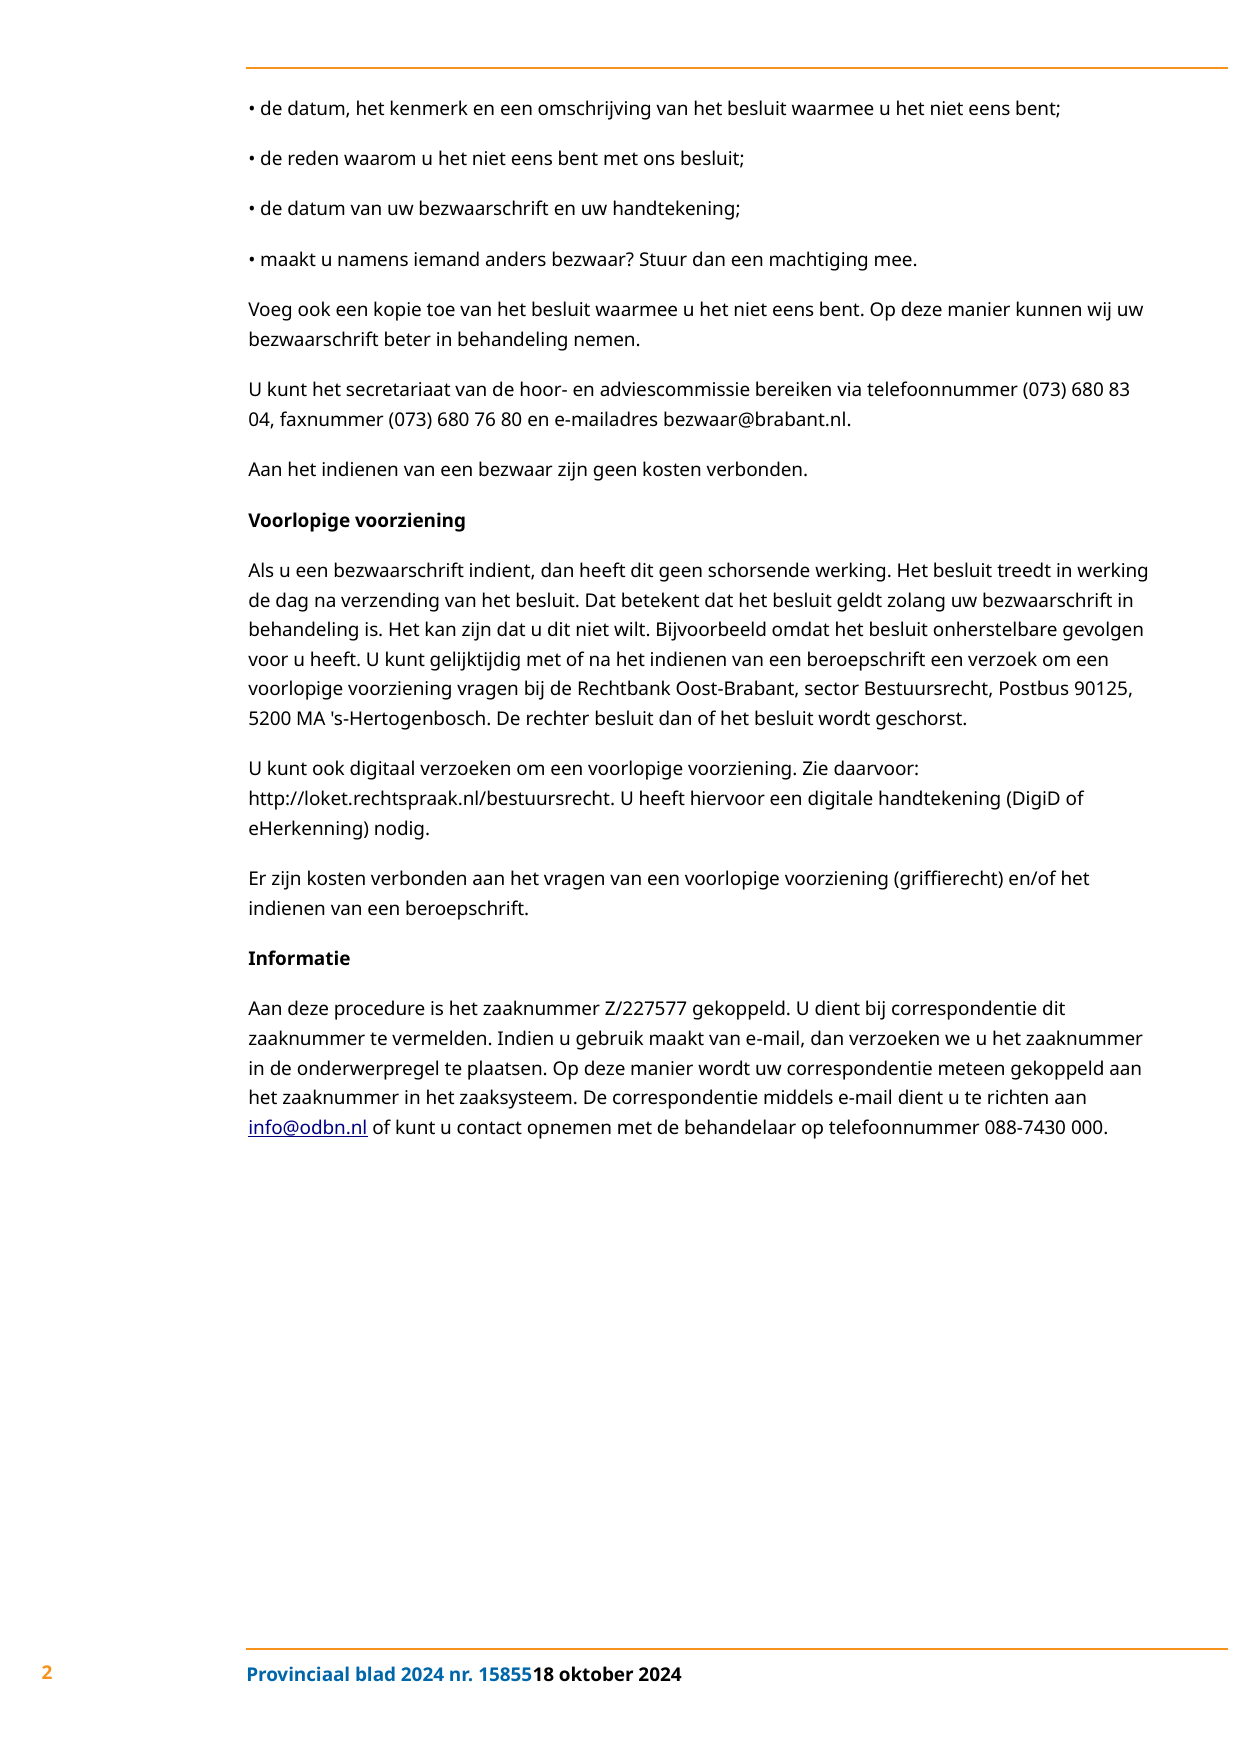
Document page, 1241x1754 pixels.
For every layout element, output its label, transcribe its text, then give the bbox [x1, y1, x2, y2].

text U kunt ook digitaal verzoeken om een voorlopige voorziening. Zie daarvoor: http://loket.rechtspraak.nl/bestuursrecht. U heeft hiervoor een digitale handtekening (DigiD of eHerkenning) nodig. [248, 756, 1152, 841]
text Als u een bezwaarschrift indient, dan heeft dit geen schorsende werking. Het besluit treedt in werking de dag na verzending van het besluit. Dat betekent dat het besluit geldt zolang uw bezwaarschrift in behandeling is. Het kan zijn dat u dit niet wilt. Bijvoorbeeld omdat het besluit onherstelbare gevolgen voor u heeft. U kunt gelijktijdig met of na het indienen van een beroepschrift een verzoek om een voorlopige voorziening vragen bij de Rechtbank Oost-Brabant, sector Bestuursrecht, Postbus 90125, 5200 MA 's‑Hertogenbosch. De rechter besluit dan of het besluit wordt geschorst. [248, 557, 1152, 731]
text • de reden waarom u het niet eens bent met ons besluit; [248, 145, 1152, 171]
text • de datum, het kenmerk en een omschrijving van het besluit waarmee u het niet eens bent; [248, 95, 1152, 121]
text Er zijn kosten verbonden aan het vragen van een voorlopige voorziening (griffierecht) en/of het indienen van een beroepschrift. [248, 865, 1152, 921]
text • de datum van uw bezwaarschrift en uw handtekening; [248, 196, 1152, 221]
text Voorlopige voorziening [248, 507, 1152, 533]
text Voeg ook een kopie toe van het besluit waarmee u het niet eens bent. Op deze manier kunnen wij uw bezwaarschrift beter in behandeling nemen. [248, 296, 1152, 352]
picture [41, 47, 231, 172]
text Aan het indienen van een bezwaar zijn geen kosten verbonden. [248, 456, 1152, 482]
text • maakt u namens iemand anders bezwaar? Stuur dan een machtiging mee. [248, 246, 1152, 272]
text U kunt het secretariaat van de hoor- en adviescommissie bereiken via telefoonnummer (073) 680 83 04, faxnummer (073) 680 76 80 en e-mailadres bezwaar@brabant.nl. [248, 376, 1152, 432]
text Informatie [248, 945, 1152, 971]
text Aan deze procedure is het zaaknummer Z/227577 gekoppeld. U dient bij correspondentie dit zaaknummer te vermelden. Indien u gebruik maakt van e-mail, dan verzoeken we u het zaaknummer in de onderwerpregel te plaatsen. Op deze manier wordt uw correspondentie meteen gekoppeld aan het zaaknummer in het zaaksysteem. De correspondentie middels e-mail dient u te richten aan info@odbn.nl of kunt u contact opnemen met de behandelaar op telefoonnummer 088-7430 000. [248, 996, 1152, 1140]
